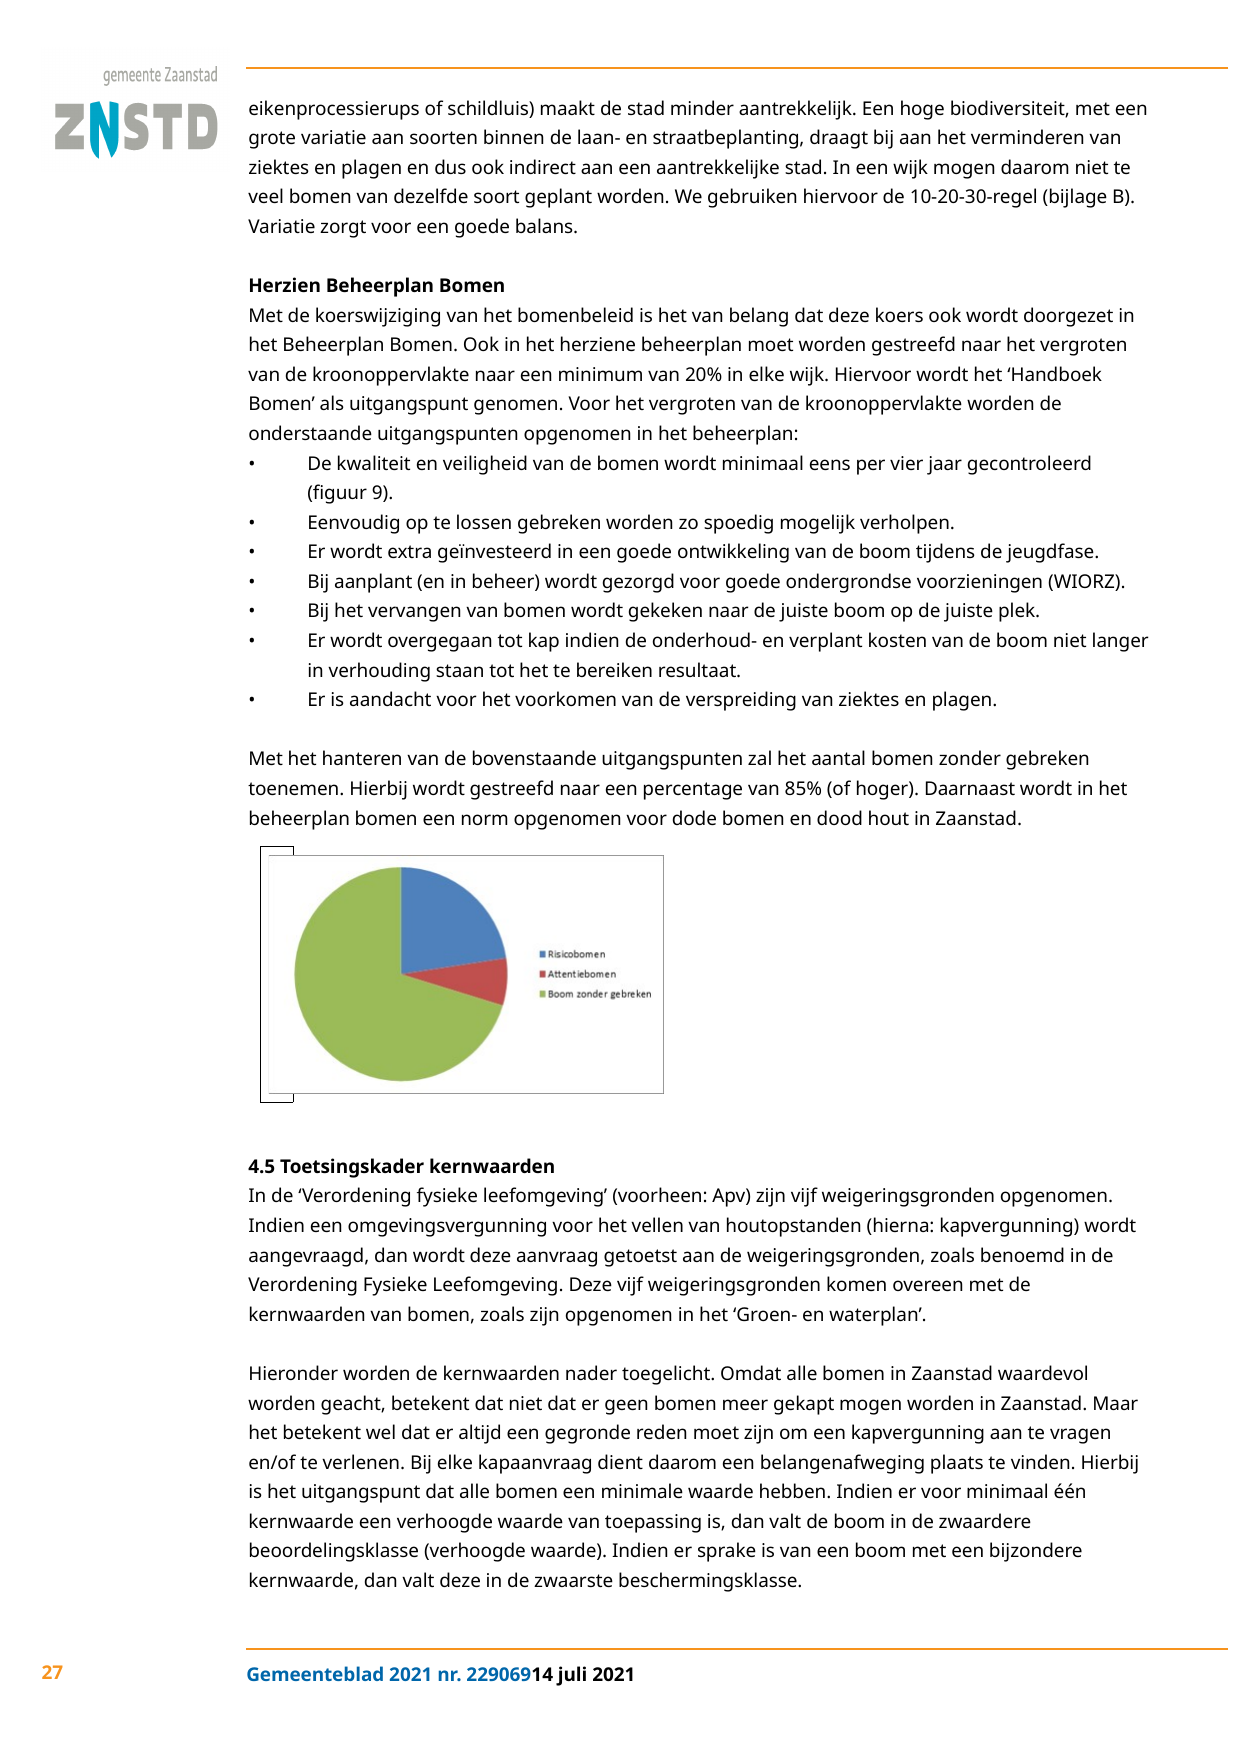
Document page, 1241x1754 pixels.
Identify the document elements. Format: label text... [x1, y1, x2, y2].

list Bij aanplant (en in beheer) wordt gezorgd voor goede ondergrondse voorzieningen (WIORZ). [248, 568, 1152, 594]
picture [41, 47, 231, 172]
text Met de koerswijziging van het bomenbeleid is het van belang dat deze koers ook wordt doorgezet in het Beheerplan Bomen. Ook in het herziene beheerplan moet worden gestreefd naar het vergroten van de kroonoppervlakte naar een minimum van 20% in elke wijk. Hiervoor wordt het ‘Handboek Bomen’ als uitgangspunt genomen. Voor het vergroten van de kroonoppervlakte worden de onderstaande uitgangspunten opgenomen in het beheerplan: [248, 302, 1152, 446]
picture [268, 855, 664, 1094]
list Er is aandacht voor het voorkomen van de verspreiding van ziektes en plagen. [248, 686, 1152, 712]
list Er wordt extra geïnvesteerd in een goede ontwikkeling van de boom tijdens de jeugdfase. [248, 538, 1152, 564]
list Er wordt overgegaan tot kap indien de onderhoud- en verplant kosten van de boom niet langer in verhouding staan tot het te bereiken resultaat. [248, 627, 1152, 683]
list Bij het vervangen van bomen wordt gekeken naar de juiste boom op de juiste plek. [248, 598, 1152, 623]
text 4.5 Toetsingskader kernwaarden [248, 1153, 1152, 1179]
text Herzien Beheerplan Bomen [248, 272, 1152, 298]
text Hieronder worden de kernwaarden nader toegelicht. Omdat alle bomen in Zaanstad waardevol worden geacht, betekent dat niet dat er geen bomen meer gekapt mogen worden in Zaanstad. Maar het betekent wel dat er altijd een gegronde reden moet zijn om een kapvergunning aan te vragen en/of te verlenen. Bij elke kapaanvraag dient daarom een belangenafweging plaats te vinden. Hierbij is het uitgangspunt dat alle bomen een minimale waarde hebben. Indien er voor minimaal één kernwaarde een verhoogde waarde van toepassing is, dan valt de boom in de zwaardere beoordelingsklasse (verhoogde waarde). Indien er sprake is van een boom met een bijzondere kernwaarde, dan valt deze in de zwaarste beschermingsklasse. [248, 1360, 1152, 1593]
text In de ‘Verordening fysieke leefomgeving’ (voorheen: Apv) zijn vijf weigeringsgronden opgenomen. Indien een omgevingsvergunning voor het vellen van houtopstanden (hierna: kapvergunning) wordt aangevraagd, dan wordt deze aanvraag getoetst aan de weigeringsgronden, zoals benoemd in de Verordening Fysieke Leefomgeving. Deze vijf weigeringsgronden komen overeen met de kernwaarden van bomen, zoals zijn opgenomen in het ‘Groen- en waterplan’. [248, 1183, 1152, 1327]
list Eenvoudig op te lossen gebreken worden zo spoedig mogelijk verholpen. [248, 509, 1152, 535]
text Met het hanteren van de bovenstaande uitgangspunten zal het aantal bomen zonder gebreken toenemen. Hierbij wordt gestreefd naar een percentage van 85% (of hoger). Daarnaast wordt in het beheerplan bomen een norm opgenomen voor dode bomen en dood hout in Zaanstad. [248, 746, 1152, 831]
list De kwaliteit en veiligheid van de bomen wordt minimaal eens per vier jaar gecontroleerd (figuur 9). [248, 450, 1152, 505]
text eikenprocessierups of schildluis) maakt de stad minder aantrekkelijk. Een hoge biodiversiteit, met een grote variatie aan soorten binnen de laan- en straatbeplanting, draagt bij aan het verminderen van ziektes en plagen en dus ook indirect aan een aantrekkelijke stad. In een wijk mogen daarom niet te veel bomen van dezelfde soort geplant worden. We gebruiken hiervoor de 10-20-30-regel (bijlage B). Variatie zorgt voor een goede balans. [248, 95, 1152, 239]
